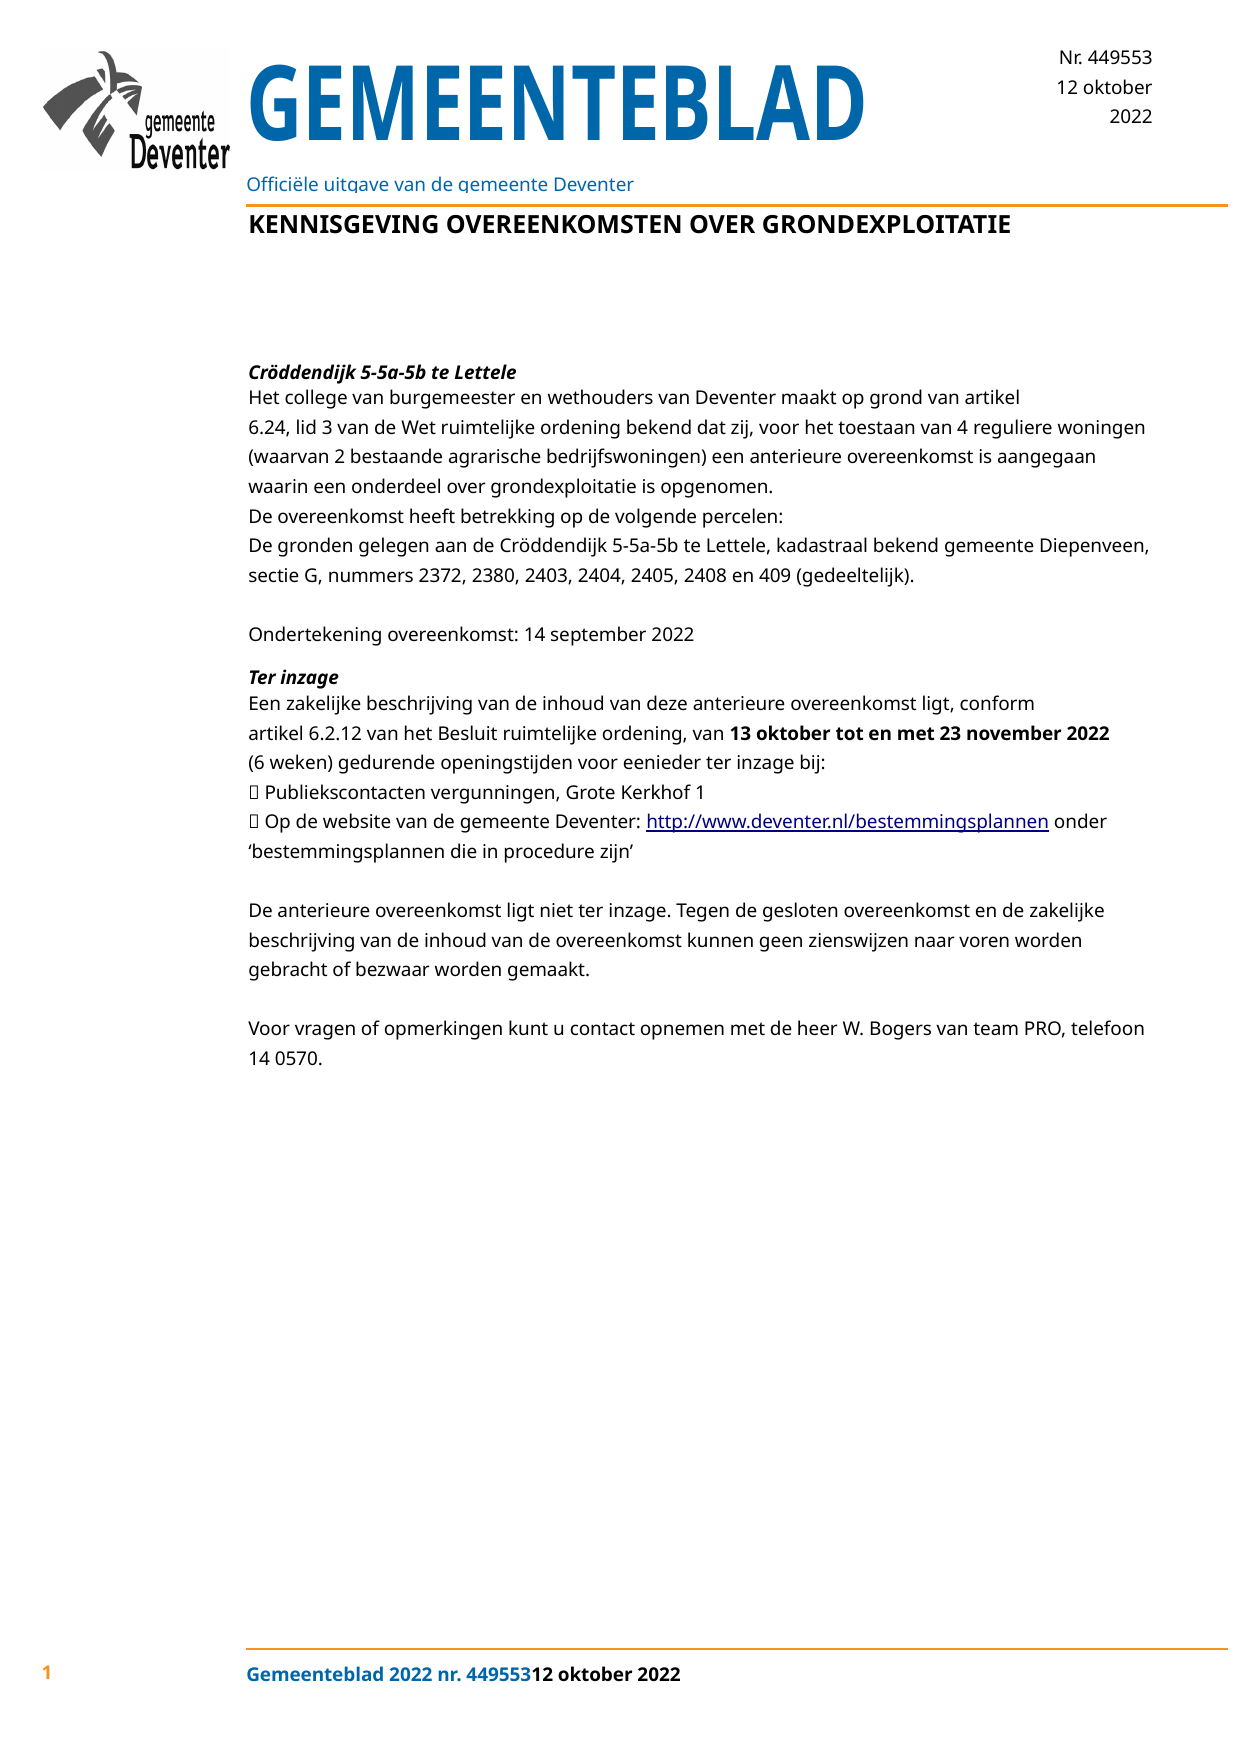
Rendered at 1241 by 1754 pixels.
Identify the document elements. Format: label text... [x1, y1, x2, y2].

text De gronden gelegen aan de Cröddendijk 5-5a-5b te Lettele, kadastraal bekend gemeente Diepenveen, sectie G, nummers 2372, 2380, 2403, 2404, 2405, 2408 en 409 (gedeeltelijk). [248, 532, 1152, 588]
text Ondertekening overeenkomst: 14 september 2022 [248, 621, 1152, 647]
text artikel 6.2.12 van het Besluit ruimtelijke ordening, van 13 oktober tot en met 23 november 2022 [248, 720, 1152, 745]
text Voor vragen of opmerkingen kunt u contact opnemen met de heer W. Bogers van team PRO, telefoon 14 0570. [248, 1016, 1152, 1071]
picture [41, 47, 231, 172]
text Cröddendijk 5-5a-5b te Lettele [248, 359, 1152, 384]
text Een zakelijke beschrijving van de inhoud van deze anterieure overeenkomst ligt, conform [248, 690, 1152, 716]
text KENNISGEVING OVEREENKOMSTEN OVER GRONDEXPLOITATIE [248, 207, 1152, 241]
text Het college van burgemeester en wethouders van Deventer maakt op grond van artikel [248, 384, 1152, 410]
text Ter inzage [248, 664, 1152, 690]
text De anterieure overeenkomst ligt niet ter inzage. Tegen de gesloten overeenkomst en de zakelijke beschrijving van de inhoud van de overeenkomst kunnen geen zienswijzen naar voren worden gebracht of bezwaar worden gemaakt. [248, 897, 1152, 982]
text (6 weken) gedurende openingstijden voor eenieder ter inzage bij: [248, 749, 1152, 775]
text  Op de website van de gemeente Deventer: http://www.deventer.nl/bestemmingsplannen onder ‘bestemmingsplannen die in procedure zijn’ [248, 808, 1152, 864]
text  Publiekscontacten vergunningen, Grote Kerkhof 1 [248, 779, 1152, 804]
text De overeenkomst heeft betrekking op de volgende percelen: [248, 503, 1152, 529]
text 6.24, lid 3 van de Wet ruimtelijke ordening bekend dat zij, voor het toestaan van 4 reguliere woningen (waarvan 2 bestaande agrarische bedrijfswoningen) een anterieure overeenkomst is aangegaan waarin een onderdeel over grondexploitatie is opgenomen. [248, 414, 1152, 499]
